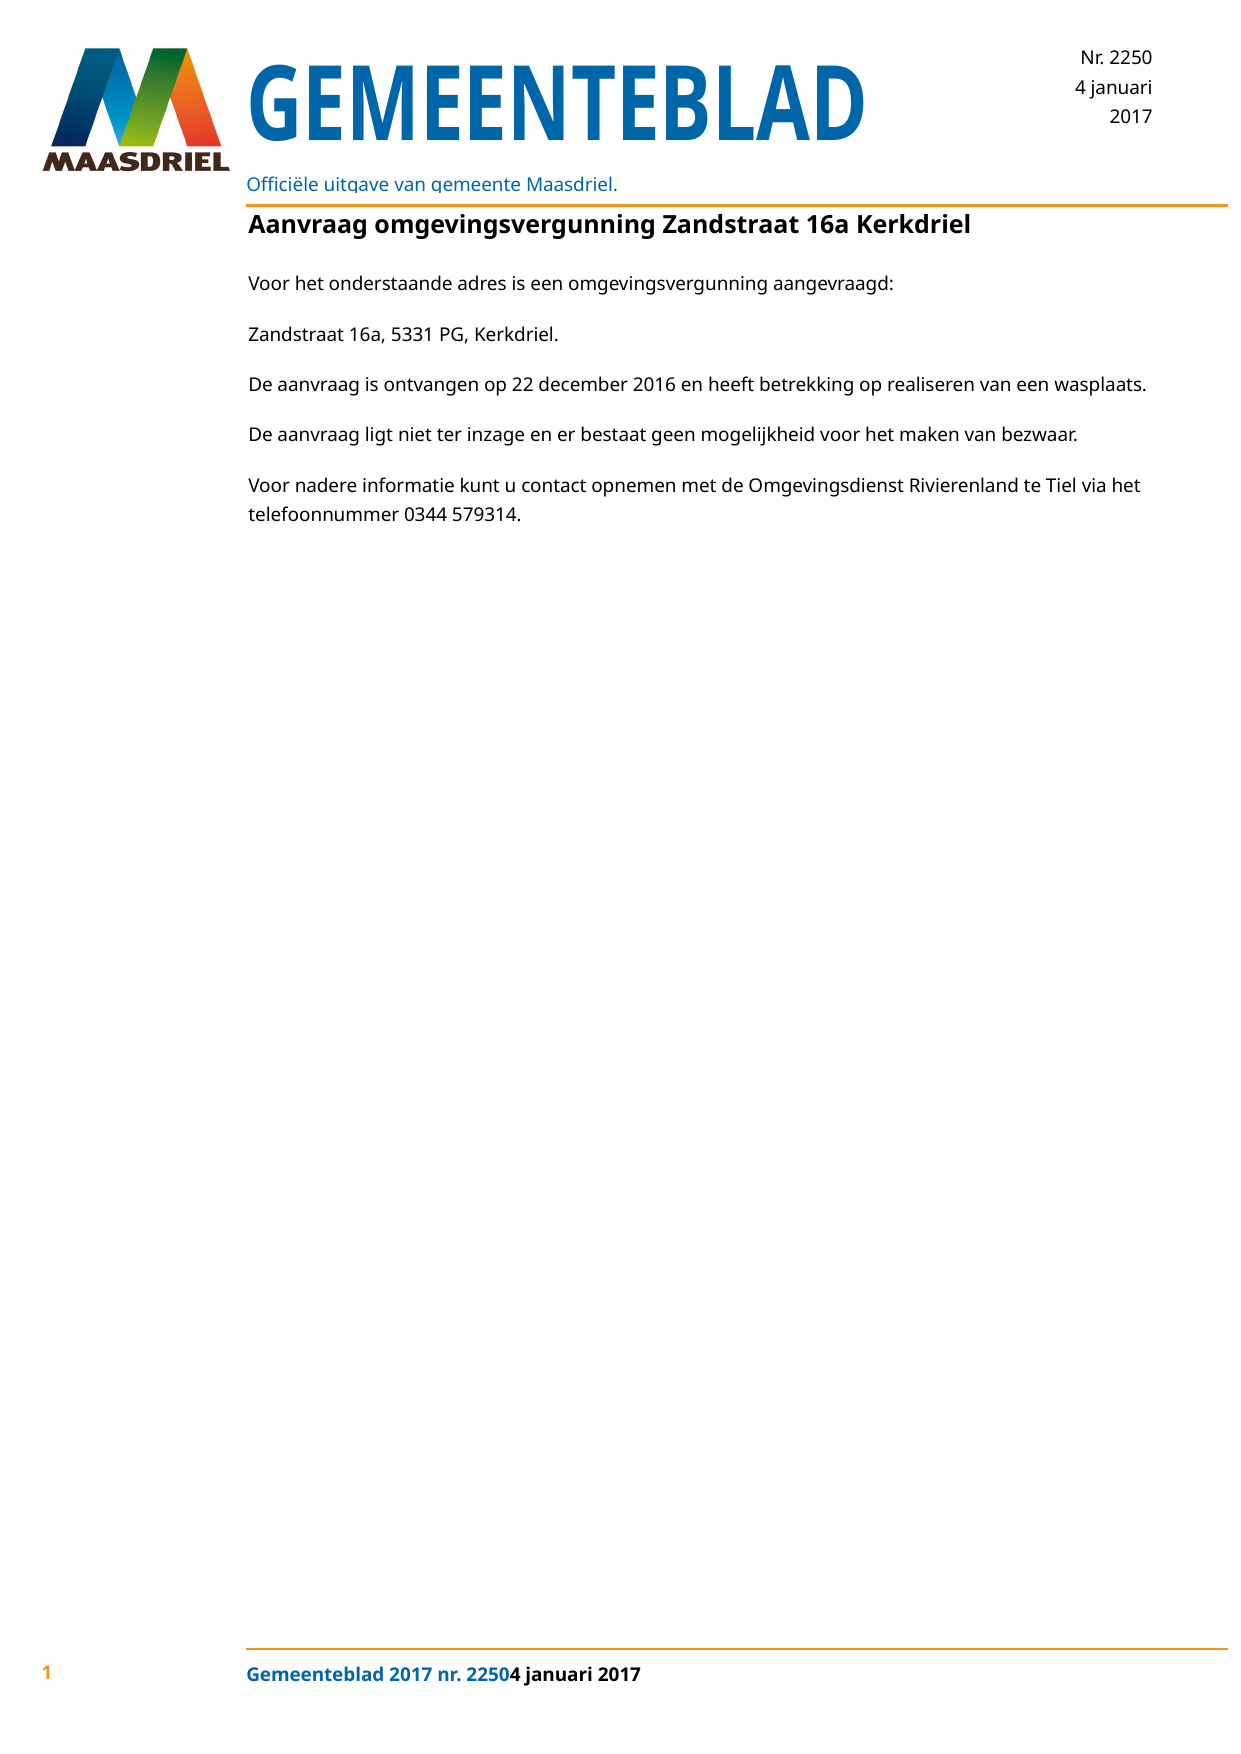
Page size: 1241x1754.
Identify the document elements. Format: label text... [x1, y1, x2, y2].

text Voor nadere informatie kunt u contact opnemen met de Omgevingsdienst Rivierenland te Tiel via het telefoonnummer 0344 579314. [248, 472, 1152, 527]
text Zandstraat 16a, 5331 PG, Kerkdriel. [248, 321, 1152, 346]
text Voor het onderstaande adres is een omgevingsvergunning aangevraagd: [248, 270, 1152, 296]
text De aanvraag is ontvangen op 22 december 2016 en heeft betrekking op realiseren van een wasplaats. [248, 371, 1152, 397]
picture [41, 47, 231, 172]
text De aanvraag ligt niet ter inzage en er bestaat geen mogelijkheid voor het maken van bezwaar. [248, 422, 1152, 447]
text Aanvraag omgevingsvergunning Zandstraat 16a Kerkdriel [248, 207, 1152, 241]
